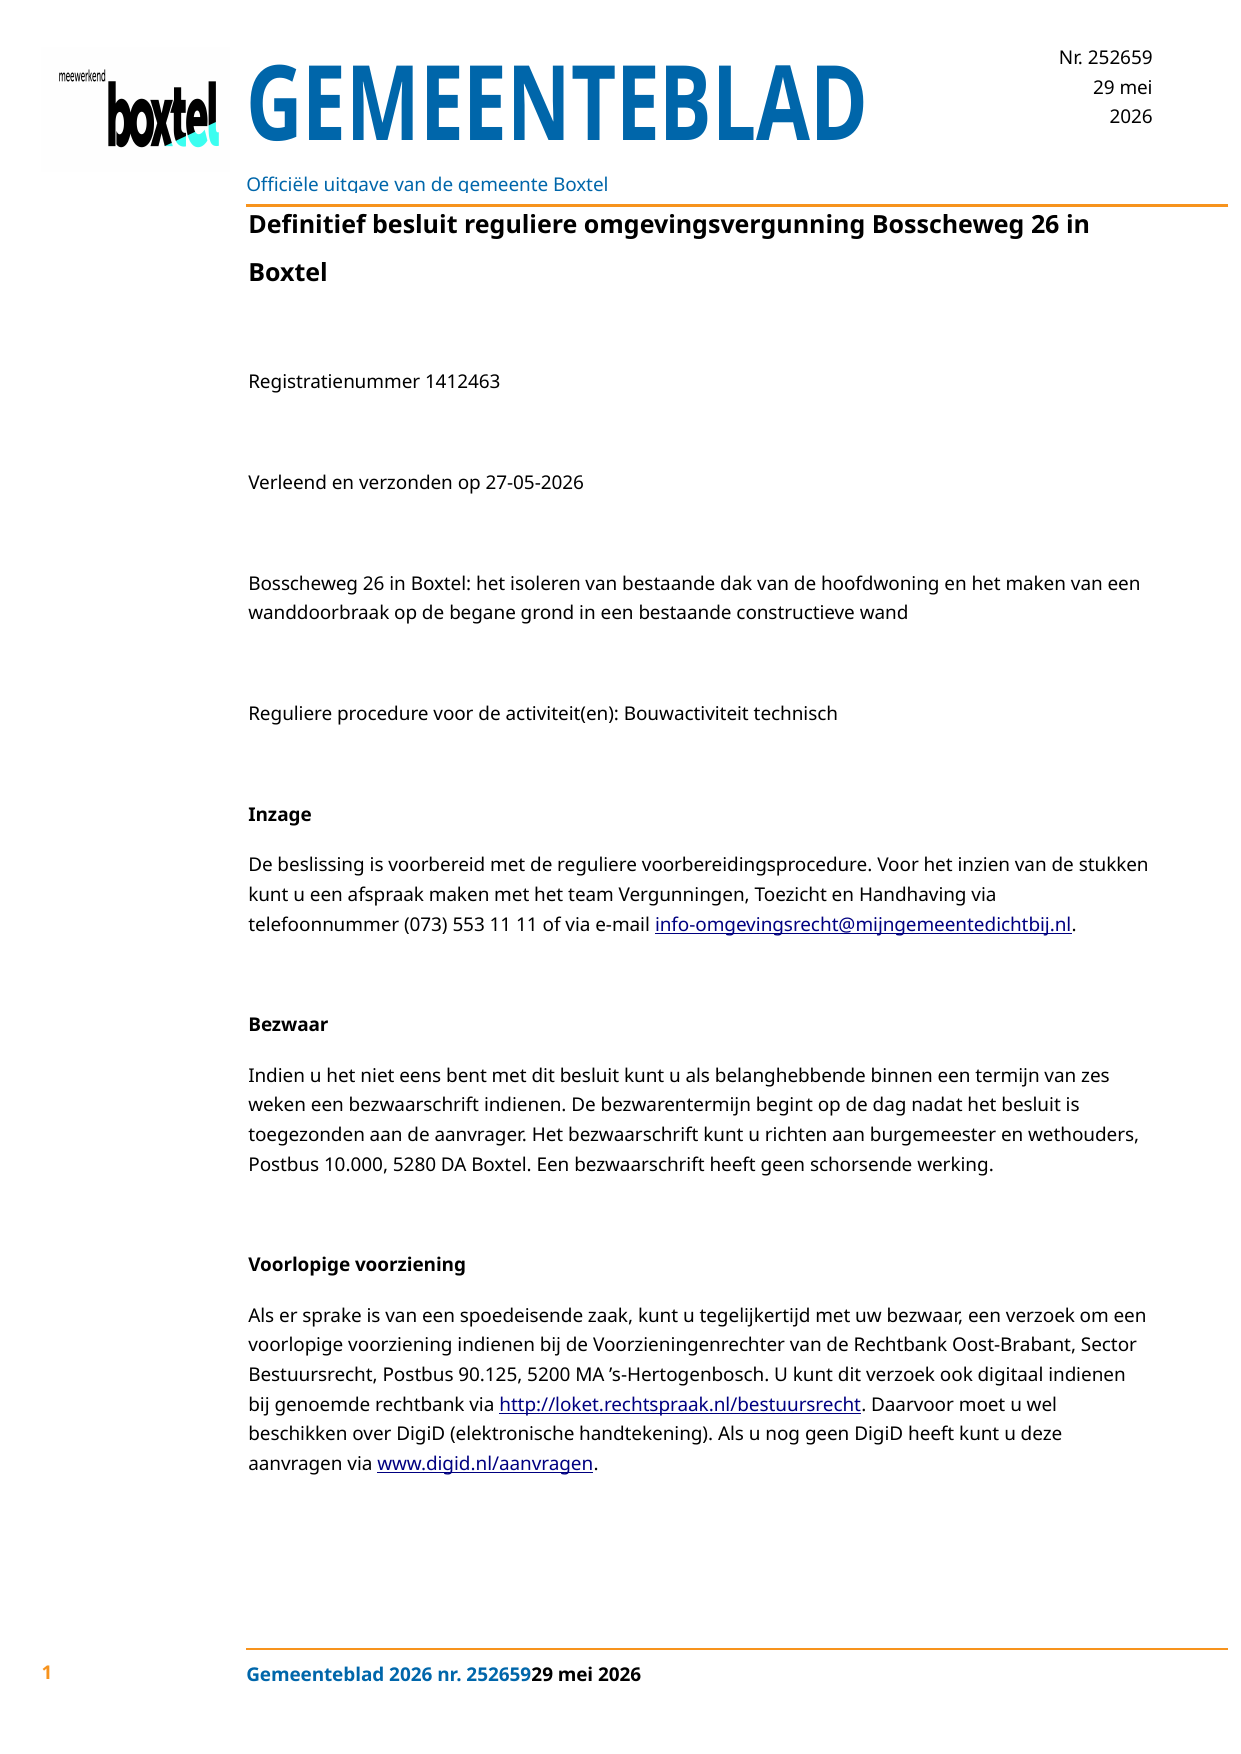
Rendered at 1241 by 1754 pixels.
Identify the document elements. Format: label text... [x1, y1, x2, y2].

text Indien u het niet eens bent met dit besluit kunt u als belanghebbende binnen een termijn van zes weken een bezwaarschrift indienen. De bezwarentermijn begint op de dag nadat het besluit is toegezonden aan de aanvrager. Het bezwaarschrift kunt u richten aan burgemeester en wethouders, Postbus 10.000, 5280 DA Boxtel. Een bezwaarschrift heeft geen schorsende werking. [248, 1062, 1152, 1177]
text Reguliere procedure voor de activiteit(en): Bouwactiviteit technisch [248, 700, 1152, 726]
text Als er sprake is van een spoedeisende zaak, kunt u tegelijkertijd met uw bezwaar, een verzoek om een voorlopige voorziening indienen bij de Voorzieningenrechter van de Rechtbank Oost-Brabant, Sector Bestuursrecht, Postbus 90.125, 5200 MA ’s-Hertogenbosch. U kunt dit verzoek ook digitaal indienen bij genoemde rechtbank via http://loket.rechtspraak.nl/bestuursrecht. Daarvoor moet u wel beschikken over DigiD (elektronische handtekening). Als u nog geen DigiD heeft kunt u deze aanvragen via www.digid.nl/aanvragen. [248, 1302, 1152, 1476]
text Definitief besluit reguliere omgevingsvergunning Bosscheweg 26 in Boxtel [248, 207, 1152, 288]
text Inzage [248, 801, 1152, 827]
text Bezwaar [248, 1012, 1152, 1037]
text Verleend en verzonden op 27-05-2026 [248, 469, 1152, 495]
picture [41, 47, 231, 172]
text Voorlopige voorziening [248, 1252, 1152, 1277]
text Bosscheweg 26 in Boxtel: het isoleren van bestaande dak van de hoofdwoning en het maken van een wanddoorbraak op de begane grond in een bestaande constructieve wand [248, 570, 1152, 625]
text Registratienummer 1412463 [248, 368, 1152, 394]
text De beslissing is voorbereid met de reguliere voorbereidingsprocedure. Voor het inzien van de stukken kunt u een afspraak maken met het team Vergunningen, Toezicht en Handhaving via telefoonnummer (073) 553 11 11 of via e-mail info-omgevingsrecht@mijngemeentedichtbij.nl. [248, 852, 1152, 937]
